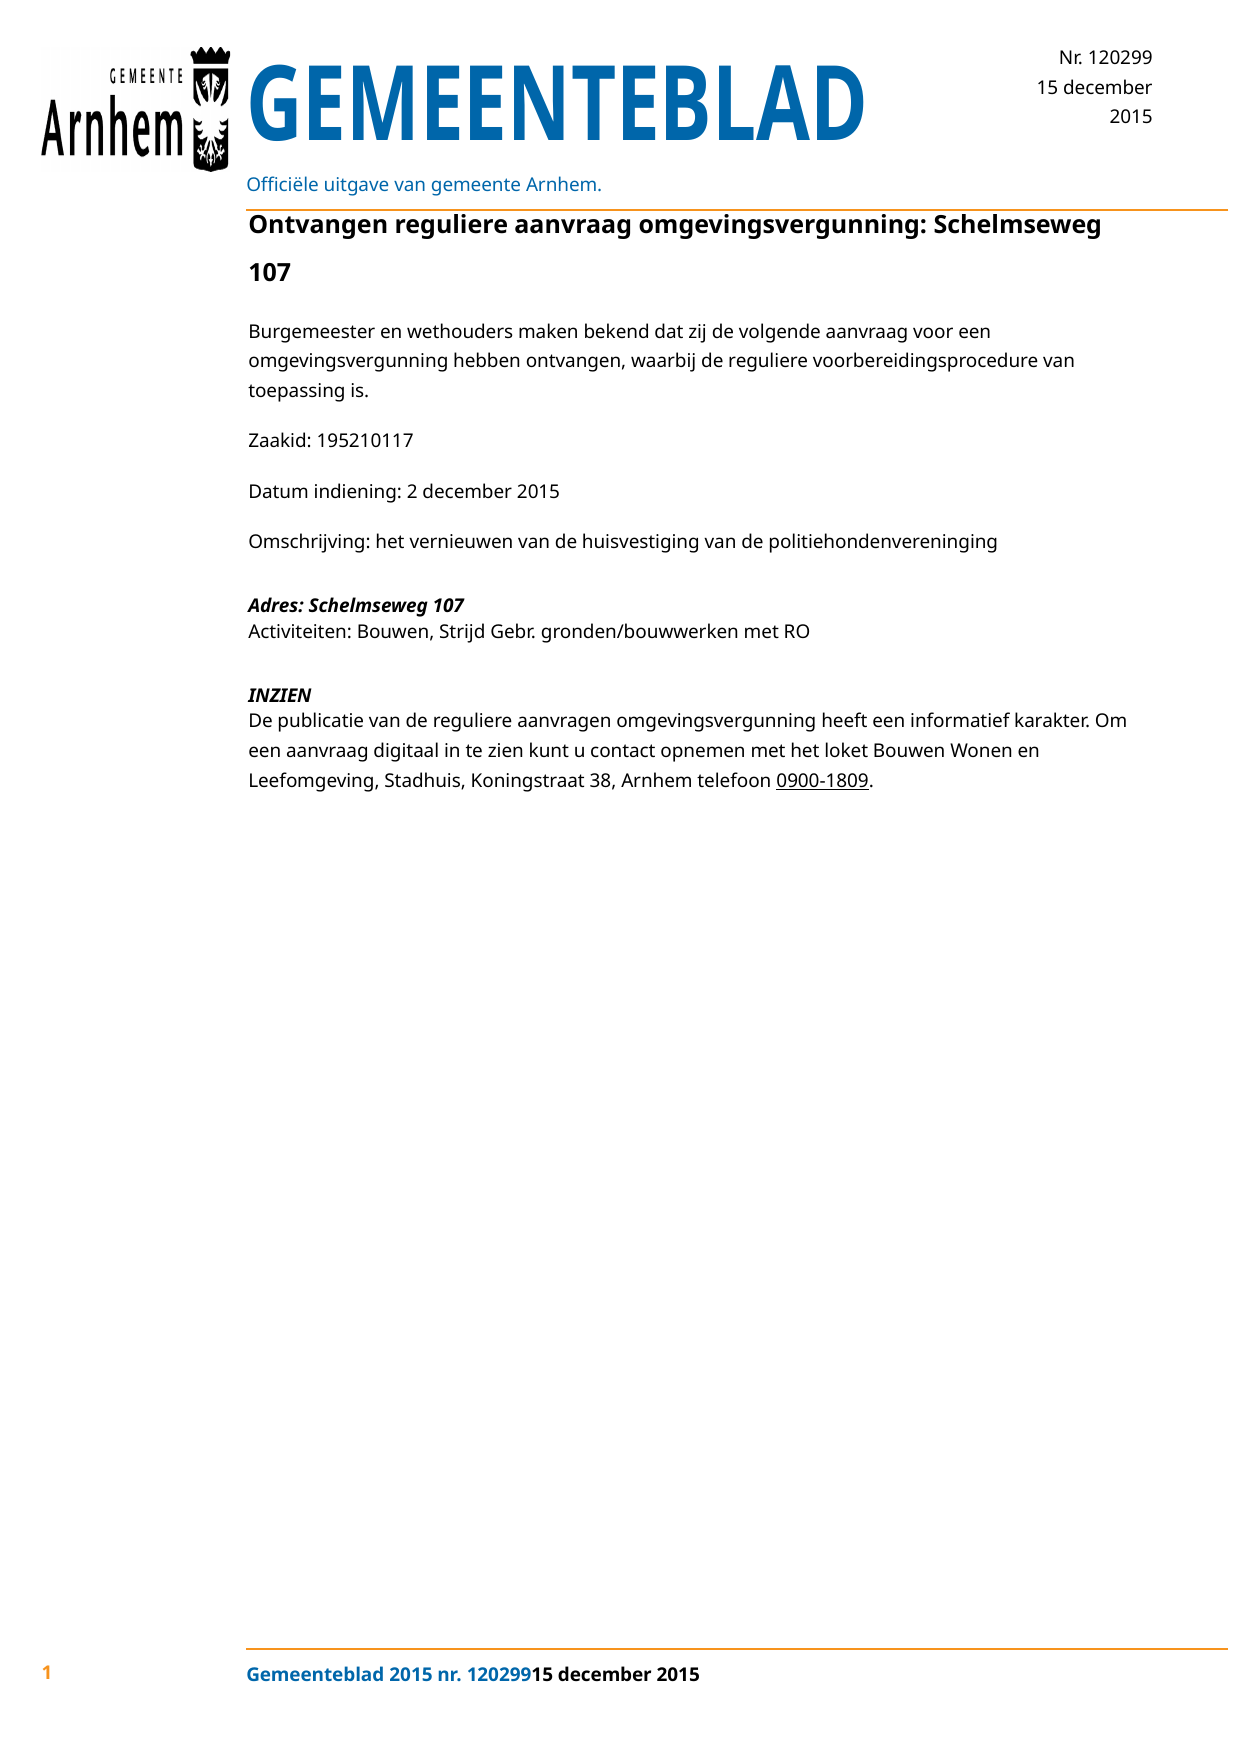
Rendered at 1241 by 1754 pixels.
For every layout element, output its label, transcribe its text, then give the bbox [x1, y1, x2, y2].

text Ontvangen reguliere aanvraag omgevingsvergunning: Schelmseweg 107 [248, 211, 1152, 288]
text Burgemeester en wethouders maken bekend dat zij de volgende aanvraag voor een omgevingsvergunning hebben ontvangen, waarbij de reguliere voorbereidingsprocedure van toepassing is. [248, 318, 1152, 403]
text De publicatie van de reguliere aanvragen omgevingsvergunning heeft een informatief karakter. Om een aanvraag digitaal in te zien kunt u contact opnemen met het loket Bouwen Wonen en Leefomgeving, Stadhuis, Koningstraat 38, Arnhem telefoon 0900-1809. [248, 708, 1152, 793]
text Datum indiening: 2 december 2015 [248, 478, 1152, 504]
text Adres: Schelmseweg 107 [248, 592, 1152, 618]
text Omschrijving: het vernieuwen van de huisvestiging van de politiehondenvereninging [248, 528, 1152, 554]
text INZIEN [248, 682, 1152, 708]
text Zaakid: 195210117 [248, 427, 1152, 453]
picture [41, 47, 231, 172]
text Activiteiten: Bouwen, Strijd Gebr. gronden/bouwwerken met RO [248, 618, 1152, 644]
